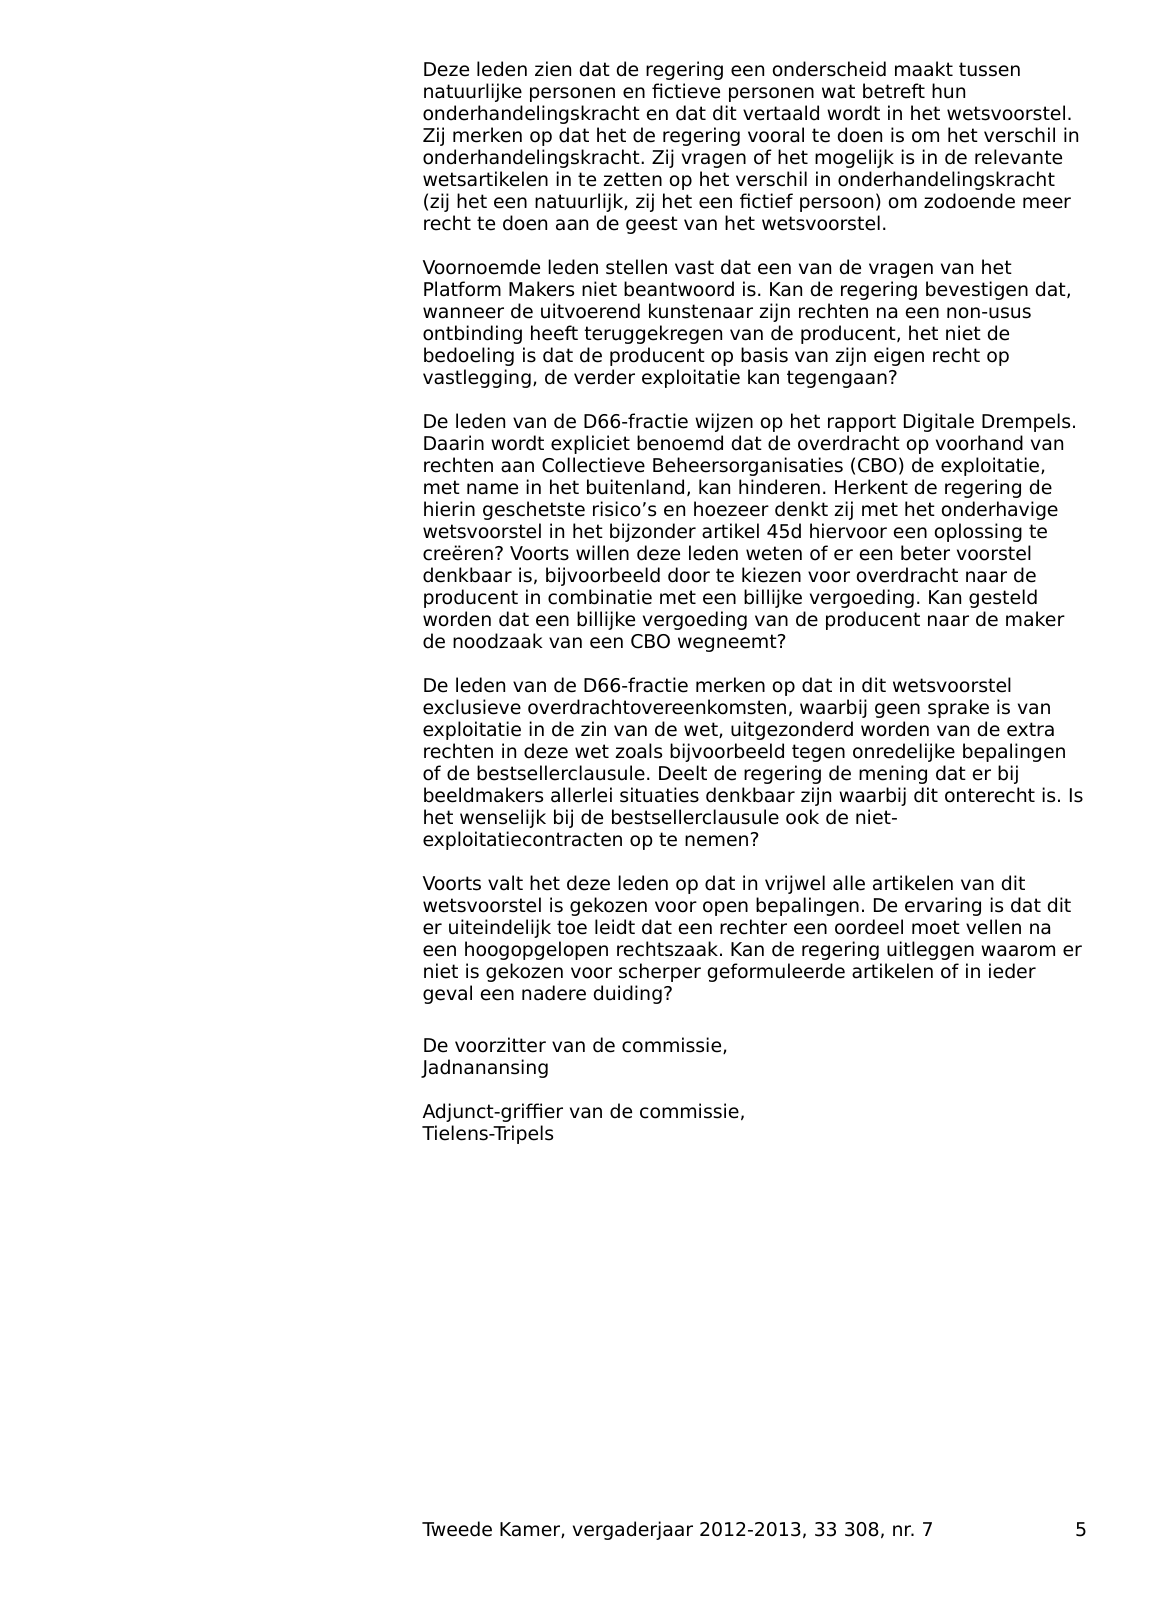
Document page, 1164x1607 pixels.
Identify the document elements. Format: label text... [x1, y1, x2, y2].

text De leden van de D66-fractie wijzen op het rapport Digitale Drempels. Daarin wordt expliciet benoemd dat de overdracht op voorhand van rechten aan Collectieve Beheersorganisaties (CBO) de exploitatie, met name in het buitenland, kan hinderen. Herkent de regering de hierin geschetste risico’s en hoezeer denkt zij met het onderhavige wetsvoorstel in het bijzonder artikel 45d hiervoor een oplossing te creëren? Voorts willen deze leden weten of er een beter voorstel denkbaar is, bijvoorbeeld door te kiezen voor overdracht naar de producent in combinatie met een billijke vergoeding. Kan gesteld worden dat een billijke vergoeding van de producent naar de maker de noodzaak van een CBO wegneemt? [422, 411, 1087, 653]
text Adjunct-griffier van de commissie, Tielens-Tripels [422, 1101, 1087, 1145]
text De voorzitter van de commissie, Jadnanansing [422, 1035, 1087, 1079]
text Deze leden zien dat de regering een onderscheid maakt tussen natuurlijke personen en fictieve personen wat betreft hun onderhandelingskracht en dat dit vertaald wordt in het wetsvoorstel. Zij merken op dat het de regering vooral te doen is om het verschil in onderhandelingskracht. Zij vragen of het mogelijk is in de relevante wetsartikelen in te zetten op het verschil in onderhandelingskracht (zij het een natuurlijk, zij het een fictief persoon) om zodoende meer recht te doen aan de geest van het wetsvoorstel. [422, 59, 1087, 235]
text Voornoemde leden stellen vast dat een van de vragen van het Platform Makers niet beantwoord is. Kan de regering bevestigen dat, wanneer de uitvoerend kunstenaar zijn rechten na een non-usus ontbinding heeft teruggekregen van de producent, het niet de bedoeling is dat de producent op basis van zijn eigen recht op vastlegging, de verder exploitatie kan tegengaan? [422, 257, 1087, 389]
text Voorts valt het deze leden op dat in vrijwel alle artikelen van dit wetsvoorstel is gekozen voor open bepalingen. De ervaring is dat dit er uiteindelijk toe leidt dat een rechter een oordeel moet vellen na een hoogopgelopen rechtszaak. Kan de regering uitleggen waarom er niet is gekozen voor scherper geformuleerde artikelen of in ieder geval een nadere duiding? [422, 873, 1087, 1005]
text De leden van de D66-fractie merken op dat in dit wetsvoorstel exclusieve overdrachtovereenkomsten, waarbij geen sprake is van exploitatie in de zin van de wet, uitgezonderd worden van de extra rechten in deze wet zoals bijvoorbeeld tegen onredelijke bepalingen of de bestsellerclausule. Deelt de regering de mening dat er bij beeldmakers allerlei situaties denkbaar zijn waarbij dit onterecht is. Is het wenselijk bij de bestsellerclausule ook de niet-exploitatiecontracten op te nemen? [422, 675, 1087, 851]
